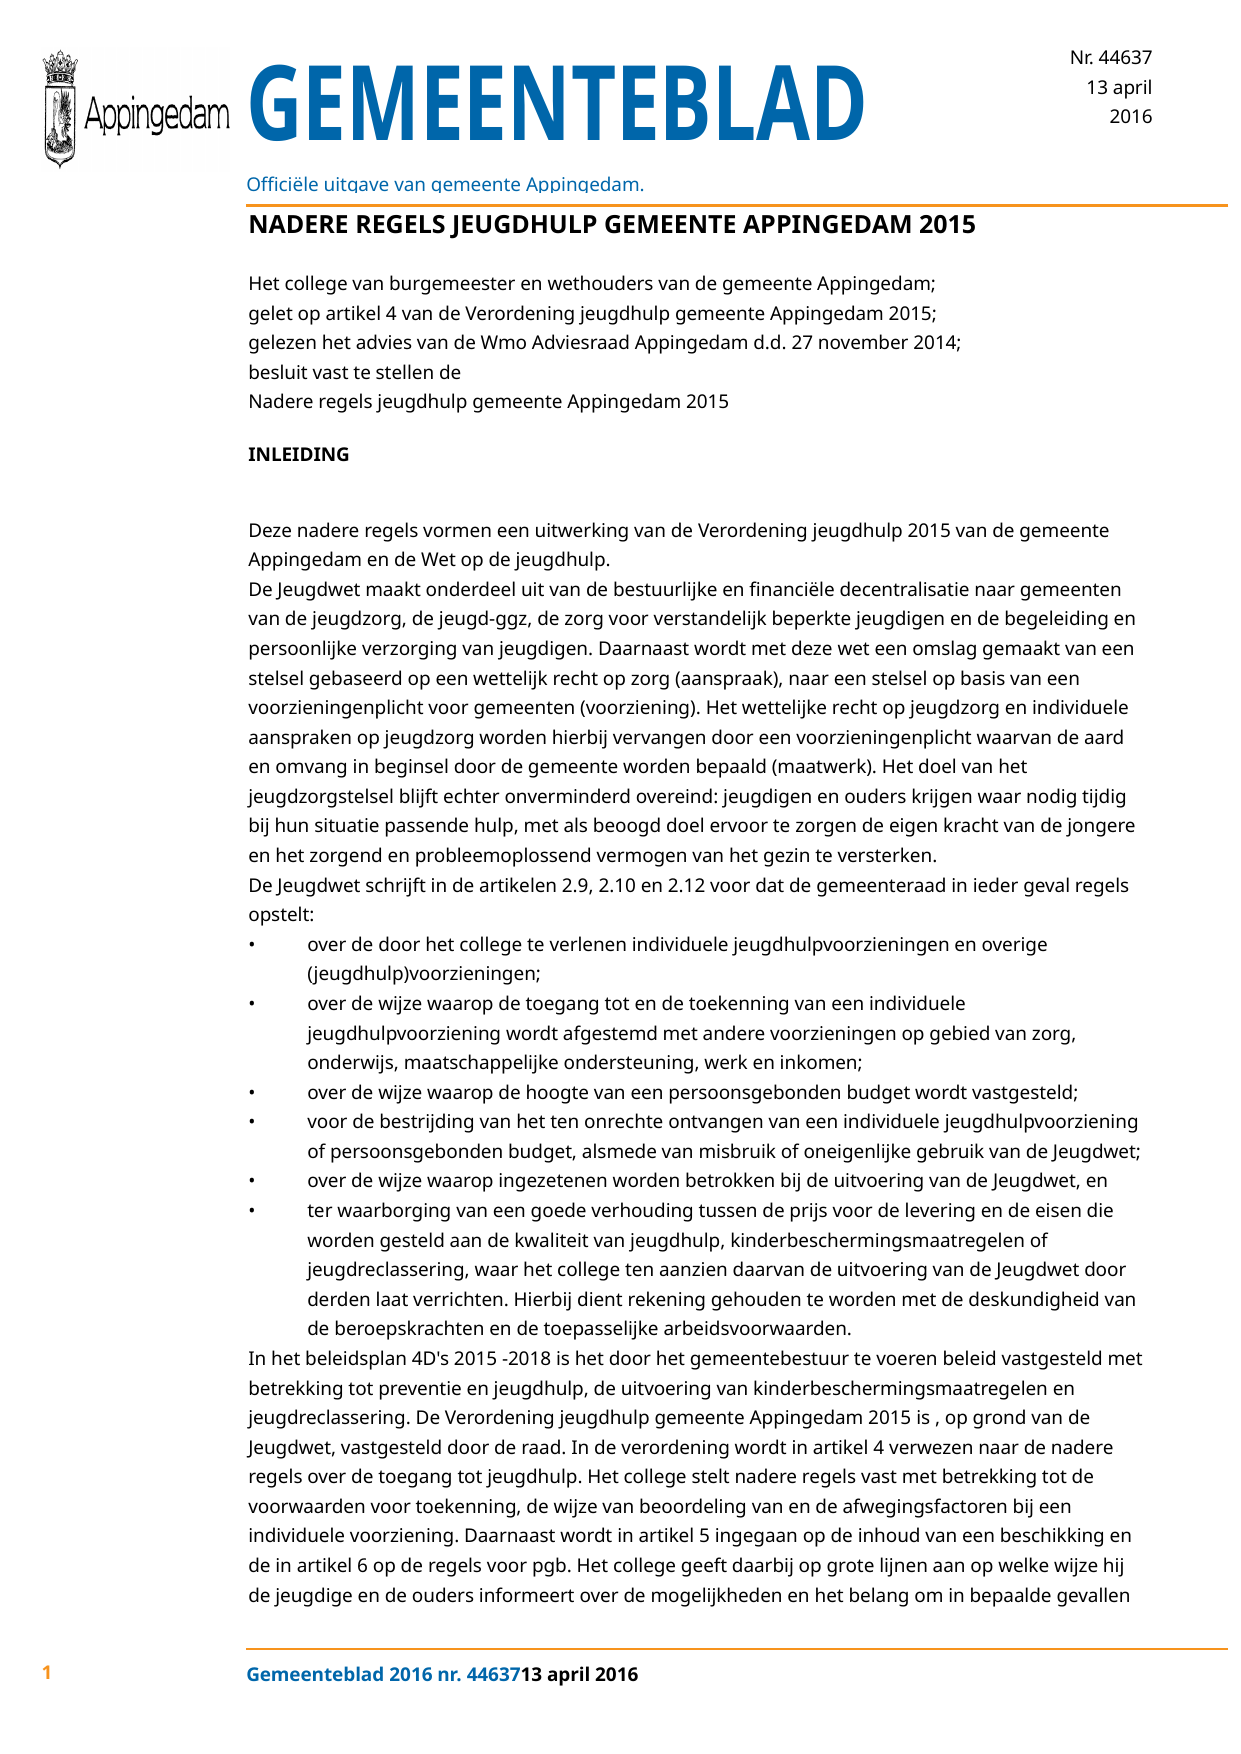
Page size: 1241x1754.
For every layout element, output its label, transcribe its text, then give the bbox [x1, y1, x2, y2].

text In het beleidsplan 4D's 2015 -2018 is het door het gemeentebestuur te voeren beleid vastgesteld met betrekking tot preventie en jeugdhulp, de uitvoering van kinderbeschermingsmaatregelen en jeugdreclassering. De Verordening jeugdhulp gemeente Appingedam 2015 is , op grond van de Jeugdwet, vastgesteld door de raad. In de verordening wordt in artikel 4 verwezen naar de nadere regels over de toegang tot jeugdhulp. Het college stelt nadere regels vast met betrekking tot de voorwaarden voor toekenning, de wijze van beoordeling van en de afwegingsfactoren bij een individuele voorziening. Daarnaast wordt in artikel 5 ingegaan op de inhoud van een beschikking en de in artikel 6 op de regels voor pgb. Het college geeft daarbij op grote lijnen aan op welke wijze hij de jeugdige en de ouders informeert over de mogelijkheden en het belang om in bepaalde gevallen [248, 1345, 1152, 1607]
text INLEIDING [248, 439, 1152, 467]
list over de wijze waarop ingezetenen worden betrokken bij de uitvoering van de Jeugdwet, en [248, 1168, 1152, 1193]
text Deze nadere regels vormen een uitwerking van de Verordening jeugdhulp 2015 van de gemeente Appingedam en de Wet op de jeugdhulp. [248, 517, 1152, 572]
text De Jeugdwet schrijft in de artikelen 2.9, 2.10 en 2.12 voor dat de gemeenteraad in ieder geval regels opstelt: [248, 872, 1152, 927]
text Nadere regels jeugdhulp gemeente Appingedam 2015 [248, 389, 1152, 414]
picture [41, 47, 231, 172]
list voor de bestrijding van het ten onrechte ontvangen van een individuele jeugdhulpvoorziening of persoonsgebonden budget, alsmede van misbruik of oneigenlijke gebruik van de Jeugdwet; [248, 1108, 1152, 1164]
list over de wijze waarop de toegang tot en de toekenning van een individuele jeugdhulpvoorziening wordt afgestemd met andere voorzieningen op gebied van zorg, onderwijs, maatschappelijke ondersteuning, werk en inkomen; [248, 990, 1152, 1075]
list over de wijze waarop de hoogte van een persoonsgebonden budget wordt vastgesteld; [248, 1079, 1152, 1104]
text gelet op artikel 4 van de Verordening jeugdhulp gemeente Appingedam 2015; [248, 300, 1152, 326]
text besluit vast te stellen de [248, 359, 1152, 385]
text De Jeugdwet maakt onderdeel uit van de bestuurlijke en financiële decentralisatie naar gemeenten van de jeugdzorg, de jeugd-ggz, de zorg voor verstandelijk beperkte jeugdigen en de begeleiding en persoonlijke verzorging van jeugdigen. Daarnaast wordt met deze wet een omslag gemaakt van een stelsel gebaseerd op een wettelijk recht op zorg (aanspraak), naar een stelsel op basis van een voorzieningenplicht voor gemeenten (voorziening). Het wettelijke recht op jeugdzorg en individuele aanspraken op jeugdzorg worden hierbij vervangen door een voorzieningenplicht waarvan de aard en omvang in beginsel door de gemeente worden bepaald (maatwerk). Het doel van het jeugdzorgstelsel blijft echter onverminderd overeind: jeugdigen en ouders krijgen waar nodig tijdig bij hun situatie passende hulp, met als beoogd doel ervoor te zorgen de eigen kracht van de jongere en het zorgend en probleemoplossend vermogen van het gezin te versterken. [248, 576, 1152, 868]
text gelezen het advies van de Wmo Adviesraad Appingedam d.d. 27 november 2014; [248, 329, 1152, 355]
text NADERE REGELS JEUGDHULP GEMEENTE APPINGEDAM 2015 [248, 207, 1152, 241]
list ter waarborging van een goede verhouding tussen de prijs voor de levering en de eisen die worden gesteld aan de kwaliteit van jeugdhulp, kinderbeschermingsmaatregelen of jeugdreclassering, waar het college ten aanzien daarvan de uitvoering van de Jeugdwet door derden laat verrichten. Hierbij dient rekening gehouden te worden met de deskundigheid van de beroepskrachten en de toepasselijke arbeidsvoorwaarden. [248, 1197, 1152, 1341]
text Het college van burgemeester en wethouders van de gemeente Appingedam; [248, 270, 1152, 296]
list over de door het college te verlenen individuele jeugdhulpvoorzieningen en overige (jeugdhulp)voorzieningen; [248, 931, 1152, 986]
